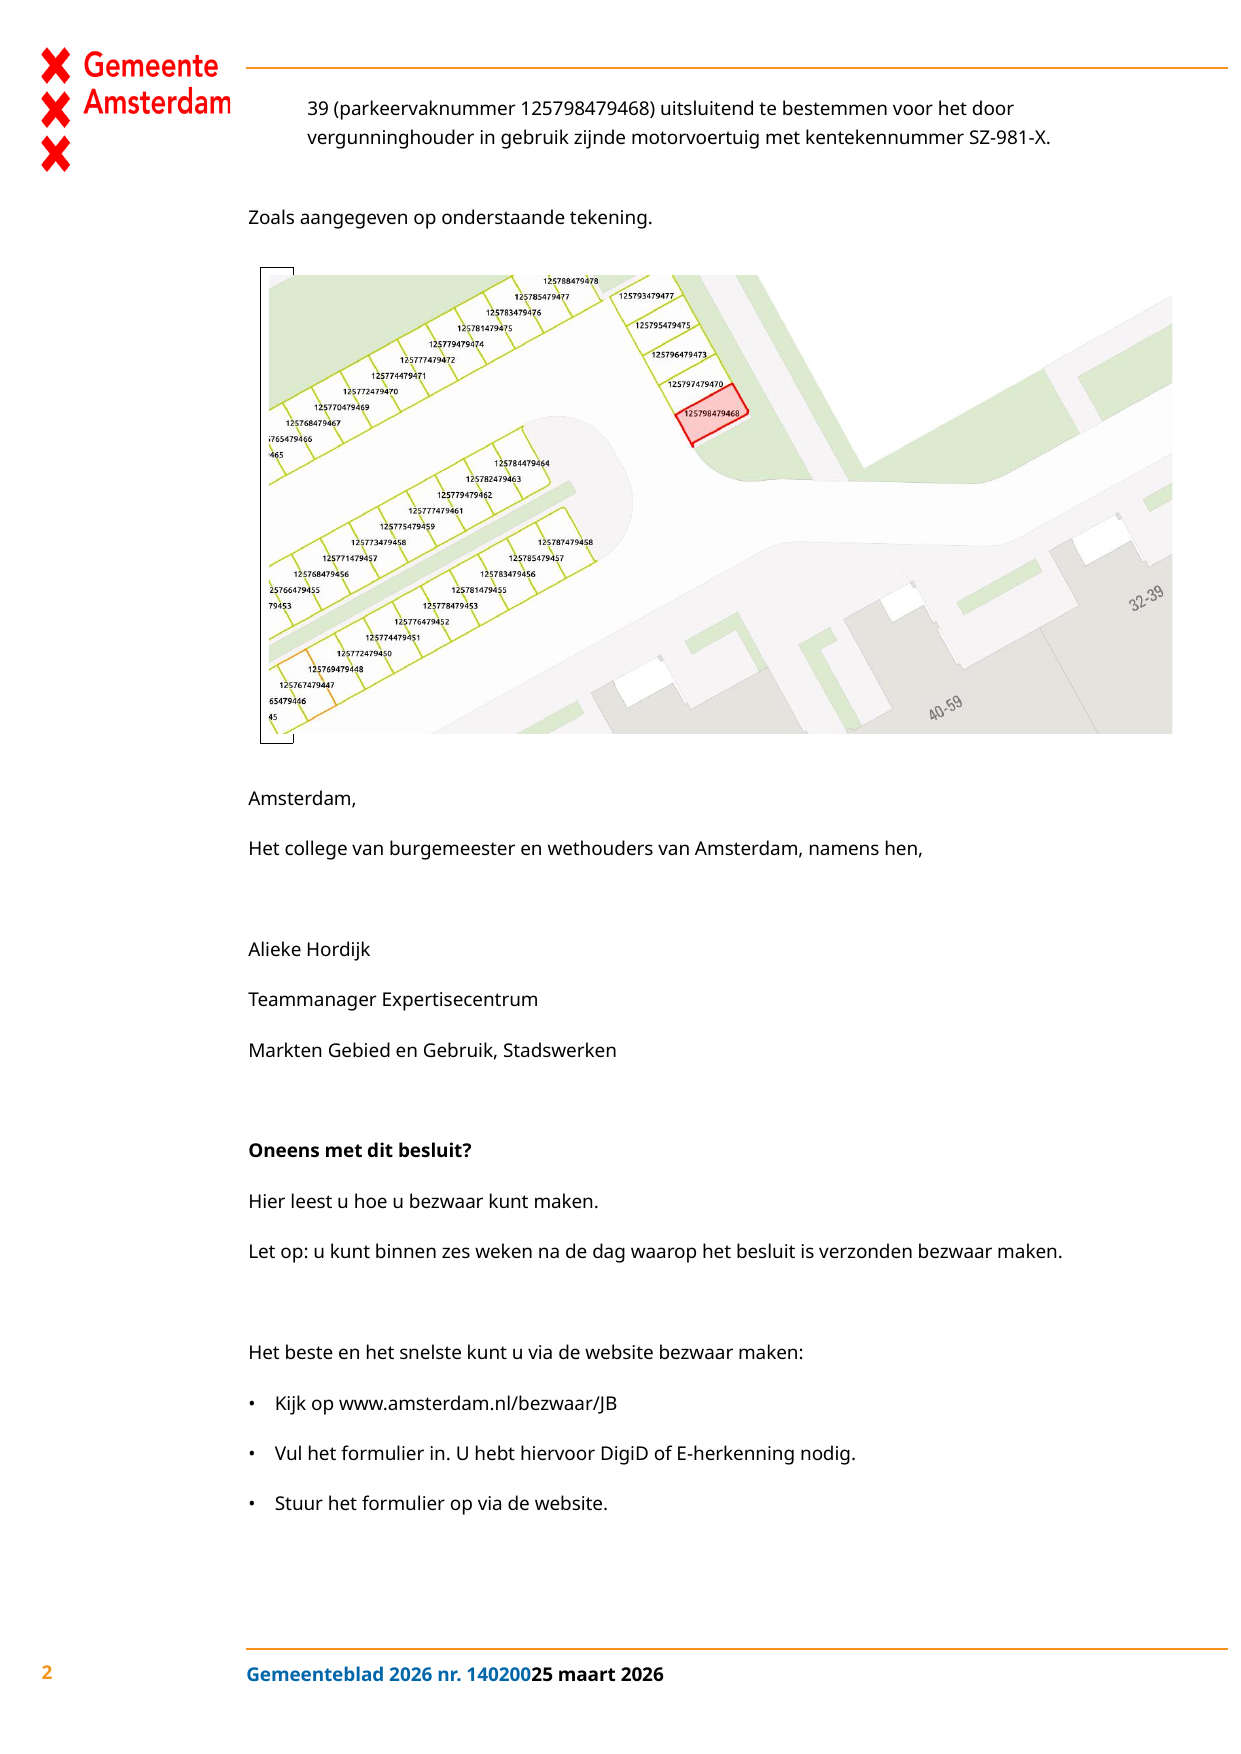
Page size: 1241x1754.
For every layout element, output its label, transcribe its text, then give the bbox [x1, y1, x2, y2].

text Oneens met dit besluit? [248, 1138, 1152, 1163]
text • Stuur het formulier op via de website. [248, 1491, 1152, 1516]
text Teammanager Expertisecentrum [248, 986, 1152, 1012]
text Let op: u kunt binnen zes weken na de dag waarop het besluit is verzonden bezwaar maken. [248, 1238, 1152, 1264]
text Het beste en het snelste kunt u via de website bezwaar maken: [248, 1339, 1152, 1365]
text Amsterdam, [248, 785, 1152, 811]
list 39 (parkeervaknummer 125798479468) uitsluitend te bestemmen voor het door vergunninghouder in gebruik zijnde motorvoertuig met kentekennummer SZ-981-X. [248, 95, 1152, 150]
text Alieke Hordijk [248, 936, 1152, 962]
text Zoals aangegeven op onderstaande tekening. [248, 204, 1152, 230]
text Hier leest u hoe u bezwaar kunt maken. [248, 1188, 1152, 1214]
text • Vul het formulier in. U hebt hiervoor DigiD of E-herkenning nodig. [248, 1440, 1152, 1466]
text Het college van burgemeester en wethouders van Amsterdam, namens hen, [248, 835, 1152, 861]
text Markten Gebied en Gebruik, Stadswerken [248, 1037, 1152, 1063]
text • Kijk op www.amsterdam.nl/bezwaar/JB [248, 1390, 1152, 1416]
picture [268, 275, 1173, 734]
picture [41, 47, 231, 172]
